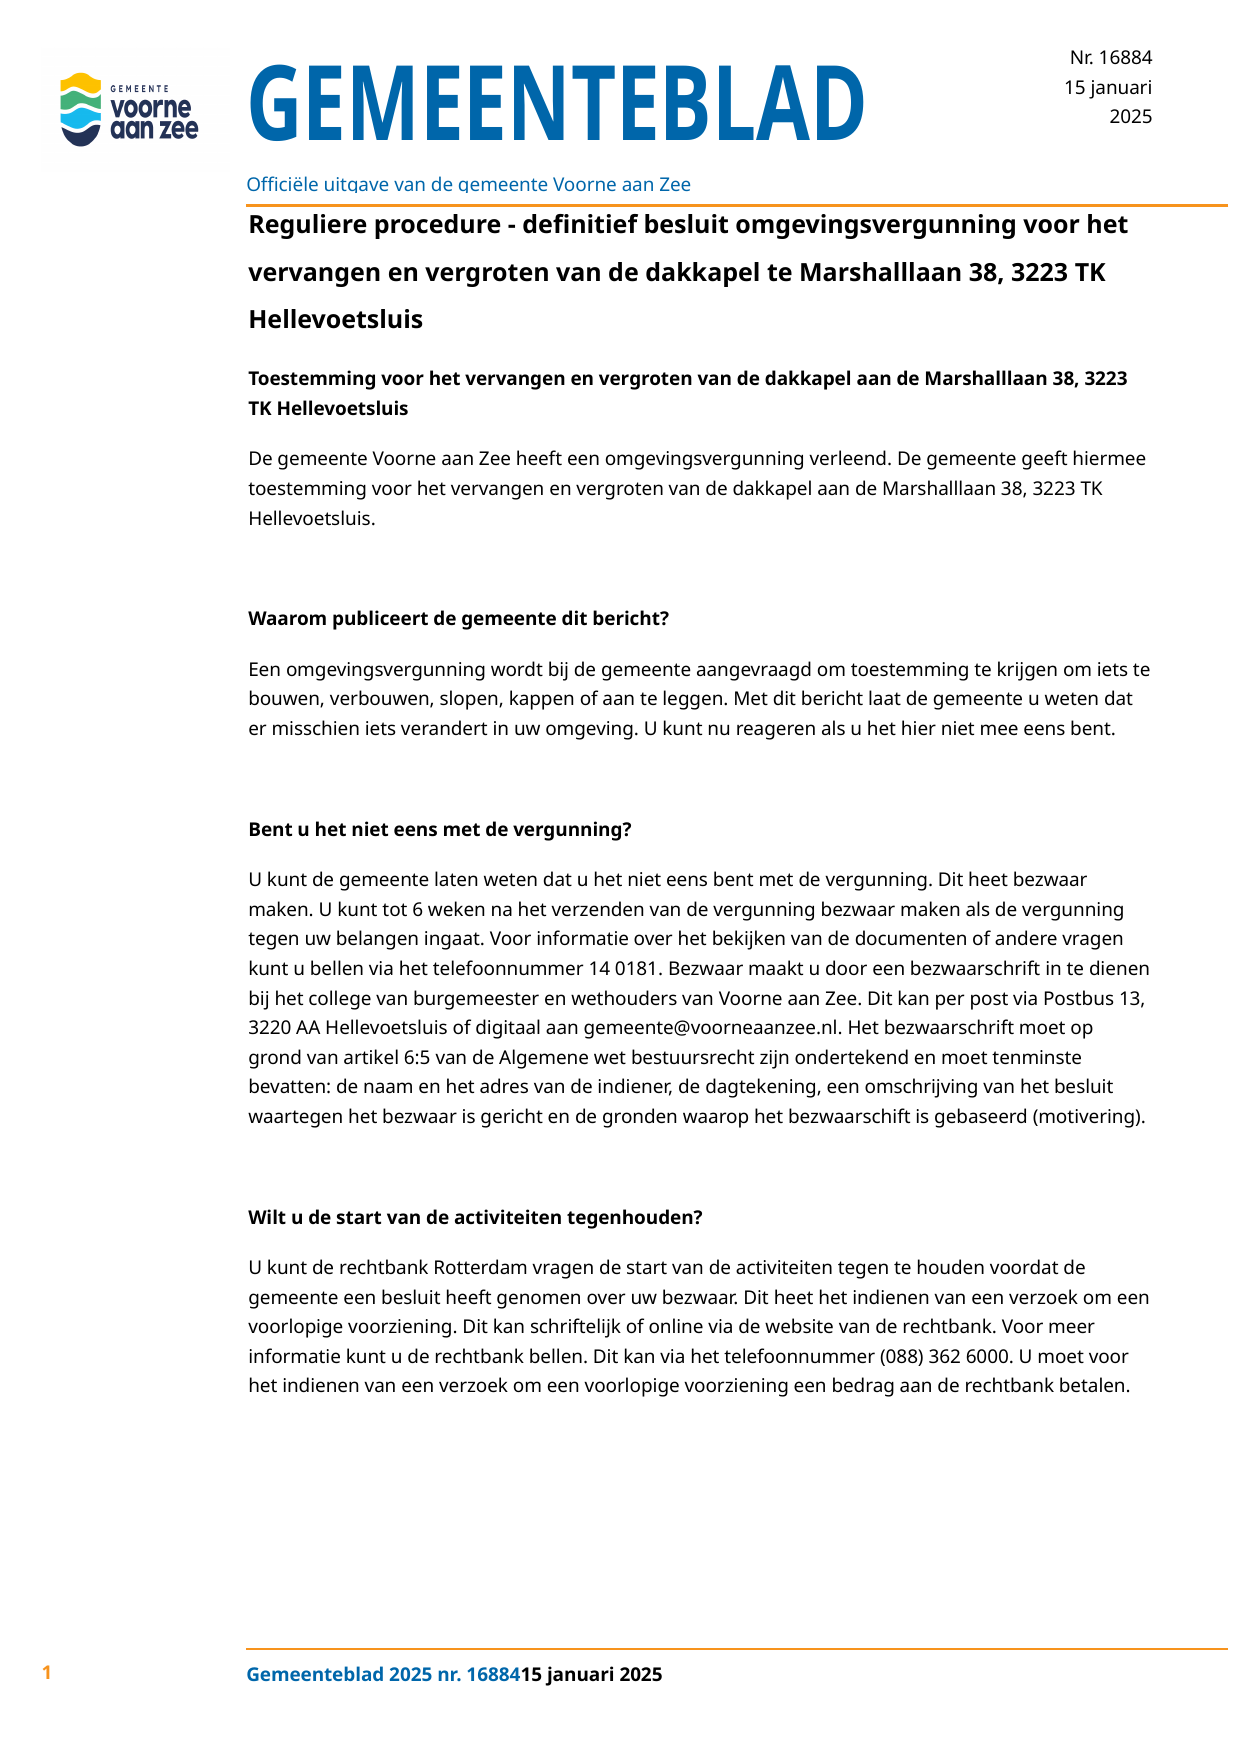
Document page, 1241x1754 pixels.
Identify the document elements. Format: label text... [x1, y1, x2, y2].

text Waarom publiceert de gemeente dit bericht? [248, 606, 1152, 631]
text Bent u het niet eens met de vergunning? [248, 816, 1152, 842]
text U kunt de rechtbank Rotterdam vragen de start van de activiteiten tegen te houden voordat de gemeente een besluit heeft genomen over uw bezwaar. Dit heet het indienen van een verzoek om een voorlopige voorziening. Dit kan schriftelijk of online via de website van de rechtbank. Voor meer informatie kunt u de rechtbank bellen. Dit kan via het telefoonnummer (088) 362 6000. U moet voor het indienen van een verzoek om een voorlopige voorziening een bedrag aan de rechtbank betalen. [248, 1254, 1152, 1398]
text Reguliere procedure - definitief besluit omgevingsvergunning voor het vervangen en vergroten van de dakkapel te Marshalllaan 38, 3223 TK Hellevoetsluis [248, 207, 1152, 336]
text Wilt u de start van de activiteiten tegenhouden? [248, 1204, 1152, 1229]
text U kunt de gemeente laten weten dat u het niet eens bent met de vergunning. Dit heet bezwaar maken. U kunt tot 6 weken na het verzenden van de vergunning bezwaar maken als de vergunning tegen uw belangen ingaat. Voor informatie over het bekijken van de documenten of andere vragen kunt u bellen via het telefoonnummer 14 0181. Bezwaar maakt u door een bezwaarschrift in te dienen bij het college van burgemeester en wethouders van Voorne aan Zee. Dit kan per post via Postbus 13, 3220 AA Hellevoetsluis of digitaal aan gemeente@voorneaanzee.nl. Het bezwaarschrift moet op grond van artikel 6:5 van de Algemene wet bestuursrecht zijn ondertekend en moet tenminste bevatten: de naam en het adres van de indiener, de dagtekening, een omschrijving van het besluit waartegen het bezwaar is gericht en de gronden waarop het bezwaarschift is gebaseerd (motivering). [248, 866, 1152, 1129]
text De gemeente Voorne aan Zee heeft een omgevingsvergunning verleend. De gemeente geeft hiermee toestemming voor het vervangen en vergroten van de dakkapel aan de Marshalllaan 38, 3223 TK Hellevoetsluis. [248, 446, 1152, 530]
text Een omgevingsvergunning wordt bij de gemeente aangevraagd om toestemming te krijgen om iets te bouwen, verbouwen, slopen, kappen of aan te leggen. Met dit bericht laat de gemeente u weten dat er misschien iets verandert in uw omgeving. U kunt nu reageren als u het hier niet mee eens bent. [248, 656, 1152, 741]
picture [41, 47, 231, 172]
text Toestemming voor het vervangen en vergroten van de dakkapel aan de Marshalllaan 38, 3223 TK Hellevoetsluis [248, 366, 1152, 421]
